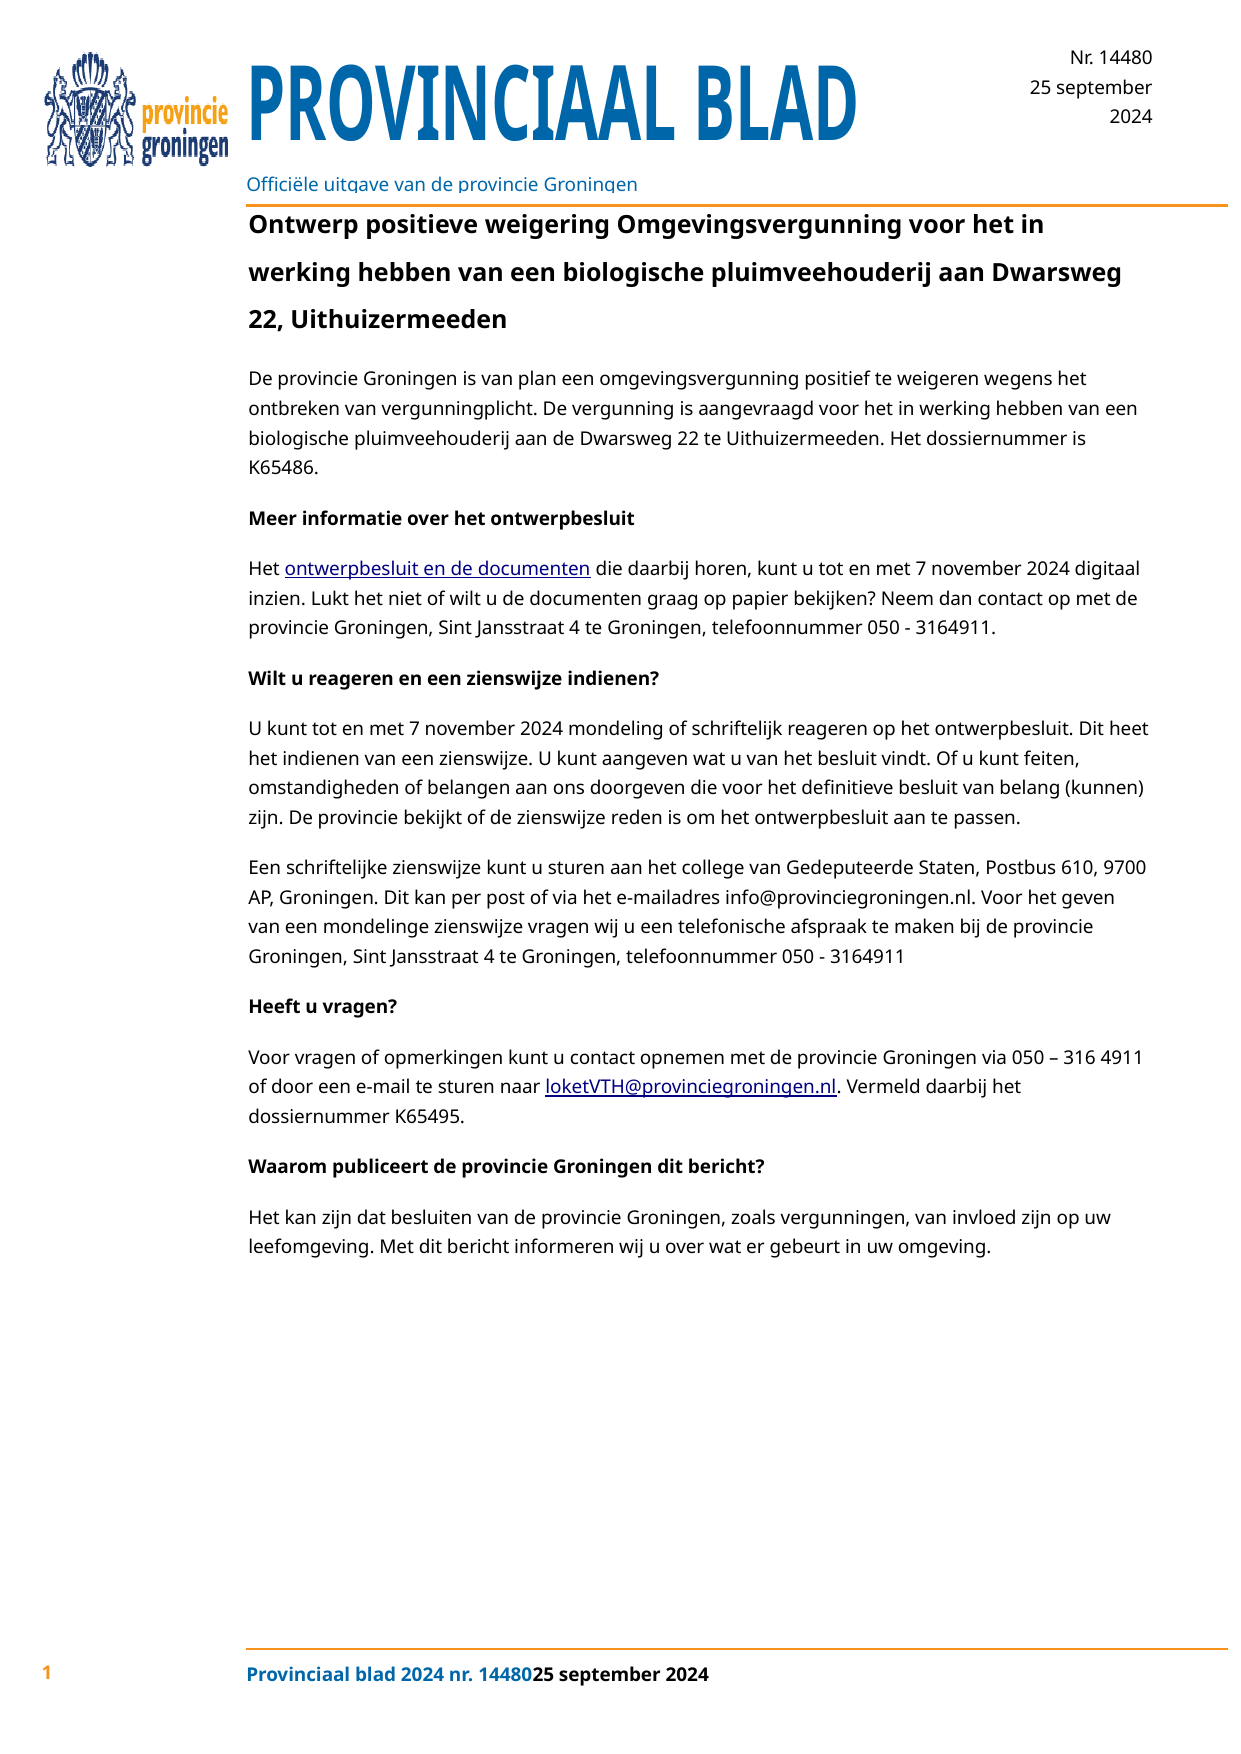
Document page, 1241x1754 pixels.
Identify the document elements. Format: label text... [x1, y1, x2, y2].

text Voor vragen of opmerkingen kunt u contact opnemen met de provincie Groningen via 050 – 316 4911 of door een e-mail te sturen naar loketVTH@provinciegroningen.nl. Vermeld daarbij het dossiernummer K65495. [248, 1044, 1152, 1129]
text Ontwerp positieve weigering Omgevingsvergunning voor het in werking hebben van een biologische pluimveehouderij aan Dwarsweg 22, Uithuizermeeden [248, 207, 1152, 336]
text U kunt tot en met 7 november 2024 mondeling of schriftelijk reageren op het ontwerpbesluit. Dit heet het indienen van een zienswijze. U kunt aangeven wat u van het besluit vindt. Of u kunt feiten, omstandigheden of belangen aan ons doorgeven die voor het definitieve besluit van belang (kunnen) zijn. De provincie bekijkt of de zienswijze reden is om het ontwerpbesluit aan te passen. [248, 715, 1152, 829]
text Het ontwerpbesluit en de documenten die daarbij horen, kunt u tot en met 7 november 2024 digitaal inzien. Lukt het niet of wilt u de documenten graag op papier bekijken? Neem dan contact op met de provincie Groningen, Sint Jansstraat 4 te Groningen, telefoonnummer 050 - 3164911. [248, 555, 1152, 640]
text Waarom publiceert de provincie Groningen dit bericht? [248, 1153, 1152, 1179]
text De provincie Groningen is van plan een omgevingsvergunning positief te weigeren wegens het ontbreken van vergunningplicht. De vergunning is aangevraagd voor het in werking hebben van een biologische pluimveehouderij aan de Dwarsweg 22 te Uithuizermeeden. Het dossiernummer is K65486. [248, 366, 1152, 480]
text Het kan zijn dat besluiten van de provincie Groningen, zoals vergunningen, van invloed zijn op uw leefomgeving. Met dit bericht informeren wij u over wat er gebeurt in uw omgeving. [248, 1204, 1152, 1259]
text Wilt u reageren en een zienswijze indienen? [248, 665, 1152, 690]
text Heeft u vragen? [248, 993, 1152, 1019]
text Een schriftelijke zienswijze kunt u sturen aan het college van Gedeputeerde Staten, Postbus 610, 9700 AP, Groningen. Dit kan per post of via het e-mailadres info@provinciegroningen.nl. Voor het geven van een mondelinge zienswijze vragen wij u een telefonische afspraak te maken bij de provincie Groningen, Sint Jansstraat 4 te Groningen, telefoonnummer 050 - 3164911 [248, 854, 1152, 969]
text Meer informatie over het ontwerpbesluit [248, 505, 1152, 530]
picture [41, 47, 231, 172]
